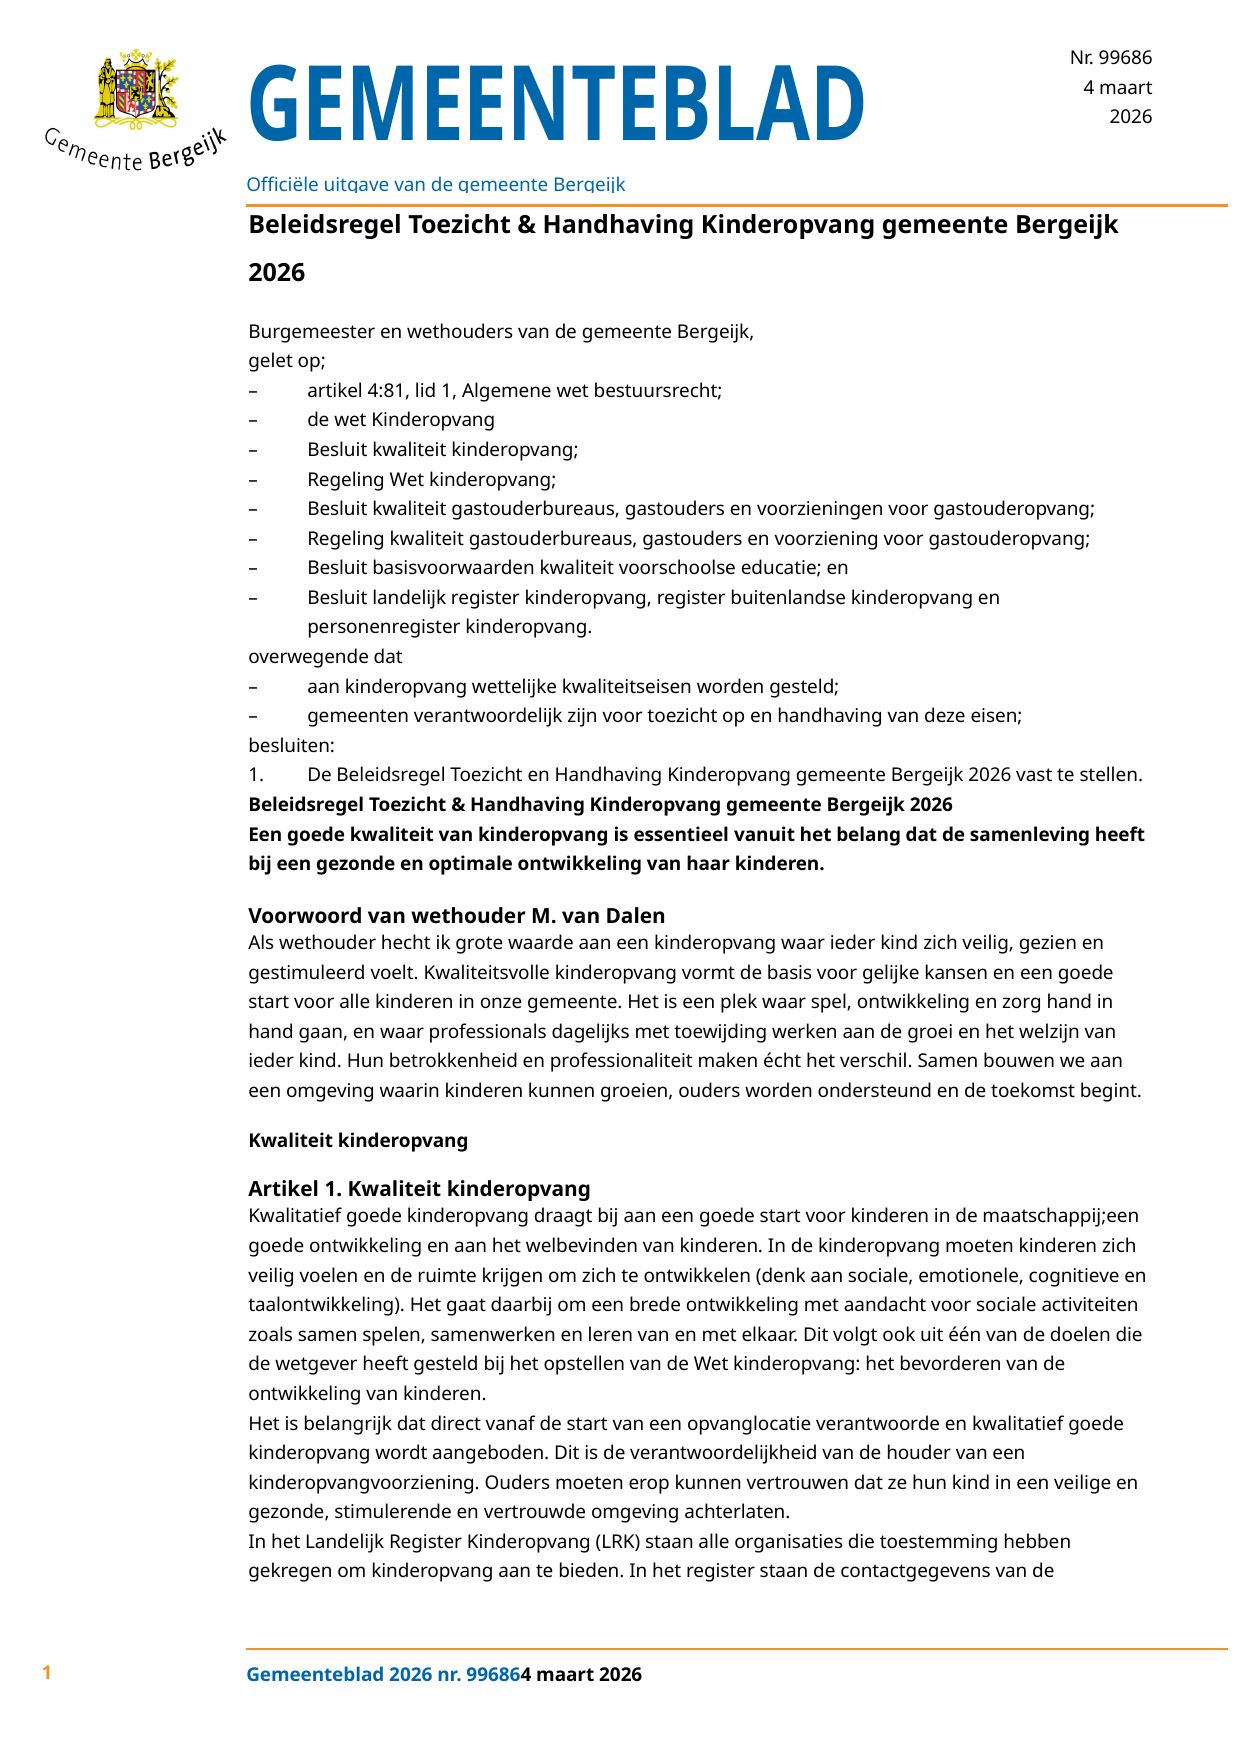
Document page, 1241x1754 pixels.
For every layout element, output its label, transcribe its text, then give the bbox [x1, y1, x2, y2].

list Besluit landelijk register kinderopvang, register buitenlandse kinderopvang en personenregister kinderopvang. [248, 584, 1152, 639]
list aan kinderopvang wettelijke kwaliteitseisen worden gesteld; [248, 673, 1152, 699]
list Regeling kwaliteit gastouderbureaus, gastouders en voorziening voor gastouderopvang; [248, 525, 1152, 551]
list gemeenten verantwoordelijk zijn voor toezicht op en handhaving van deze eisen; [248, 702, 1152, 728]
list Regeling Wet kinderopvang; [248, 466, 1152, 492]
list De Beleidsregel Toezicht en Handhaving Kinderopvang gemeente Bergeijk 2026 vast te stellen. [248, 762, 1152, 787]
text Voorwoord van wethouder M. van Dalen [248, 901, 1152, 929]
list artikel 4:81, lid 1, Algemene wet bestuursrecht; [248, 377, 1152, 403]
text Beleidsregel Toezicht & Handhaving Kinderopvang gemeente Bergeijk 2026 [248, 791, 1152, 817]
list de wet Kinderopvang [248, 407, 1152, 432]
text Beleidsregel Toezicht & Handhaving Kinderopvang gemeente Bergeijk 2026 [248, 207, 1152, 288]
text besluiten: [248, 732, 1152, 758]
text Kwaliteit kinderopvang [248, 1128, 1152, 1153]
text Als wethouder hecht ik grote waarde aan een kinderopvang waar ieder kind zich veilig, gezien en gestimuleerd voelt. Kwaliteitsvolle kinderopvang vormt de basis voor gelijke kansen en een goede start voor alle kinderen in onze gemeente. Het is een plek waar spel, ontwikkeling en zorg hand in hand gaan, en waar professionals dagelijks met toewijding werken aan de groei en het welzijn van ieder kind. Hun betrokkenheid en professionaliteit maken écht het verschil. Samen bouwen we aan een omgeving waarin kinderen kunnen groeien, ouders worden ondersteund en de toekomst begint. [248, 929, 1152, 1103]
text Een goede kwaliteit van kinderopvang is essentieel vanuit het belang dat de samenleving heeft bij een gezonde en optimale ontwikkeling van haar kinderen. [248, 821, 1152, 876]
picture [41, 47, 231, 172]
text Artikel 1. Kwaliteit kinderopvang [248, 1174, 1152, 1203]
text overwegende dat [248, 643, 1152, 669]
text Kwalitatief goede kinderopvang draagt bij aan een goede start voor kinderen in de maatschappij;een goede ontwikkeling en aan het welbevinden van kinderen. In de kinderopvang moeten kinderen zich veilig voelen en de ruimte krijgen om zich te ontwikkelen (denk aan sociale, emotionele, cognitieve en taalontwikkeling). Het gaat daarbij om een brede ontwikkeling met aandacht voor sociale activiteiten zoals samen spelen, samenwerken en leren van en met elkaar. Dit volgt ook uit één van de doelen die de wetgever heeft gesteld bij het opstellen van de Wet kinderopvang: het bevorderen van de ontwikkeling van kinderen. [248, 1203, 1152, 1406]
list Besluit basisvoorwaarden kwaliteit voorschoolse educatie; en [248, 554, 1152, 580]
text Burgemeester en wethouders van de gemeente Bergeijk, [248, 318, 1152, 344]
text In het Landelijk Register Kinderopvang (LRK) staan alle organisaties die toestemming hebben gekregen om kinderopvang aan te bieden. In het register staan de contactgegevens van de [248, 1528, 1152, 1583]
text Het is belangrijk dat direct vanaf de start van een opvanglocatie verantwoorde en kwalitatief goede kinderopvang wordt aangeboden. Dit is de verantwoordelijkheid van de houder van een kinderopvangvoorziening. Ouders moeten erop kunnen vertrouwen dat ze hun kind in een veilige en gezonde, stimulerende en vertrouwde omgeving achterlaten. [248, 1410, 1152, 1524]
text gelet op; [248, 347, 1152, 373]
list Besluit kwaliteit kinderopvang; [248, 436, 1152, 462]
list Besluit kwaliteit gastouderbureaus, gastouders en voorzieningen voor gastouderopvang; [248, 495, 1152, 521]
